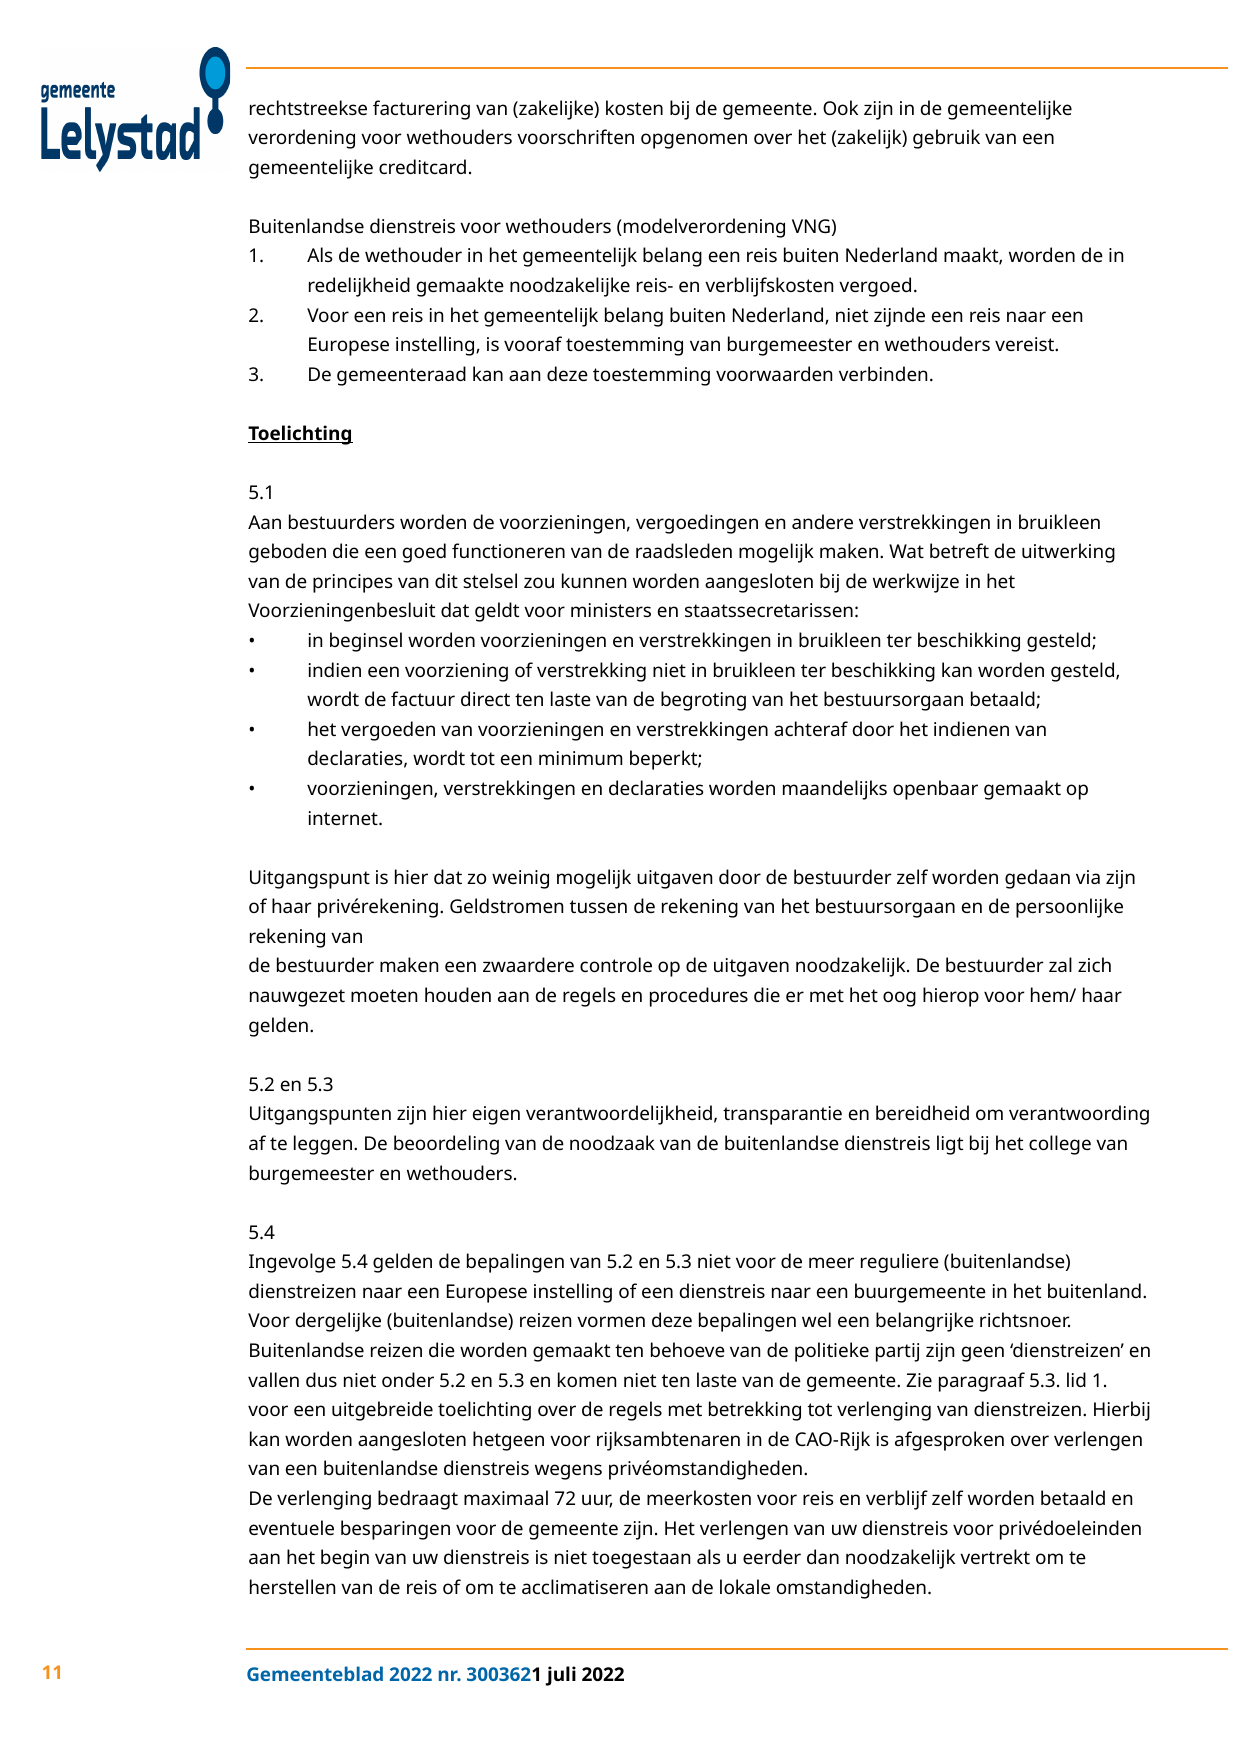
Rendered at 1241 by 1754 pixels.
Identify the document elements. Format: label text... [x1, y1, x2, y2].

text 5.4 [248, 1219, 1152, 1245]
list Als de wethouder in het gemeentelijk belang een reis buiten Nederland maakt, worden de in redelijkheid gemaakte noodzakelijke reis- en verblijfskosten vergoed. [248, 243, 1152, 298]
text Aan bestuurders worden de voorzieningen, vergoedingen en andere verstrekkingen in bruikleen geboden die een goed functioneren van de raadsleden mogelijk maken. Wat betreft de uitwerking van de principes van dit stelsel zou kunnen worden aangesloten bij de werkwijze in het Voorzieningenbesluit dat geldt voor ministers en staatssecretarissen: [248, 509, 1152, 623]
text 5.1 [248, 479, 1152, 505]
text Uitgangspunten zijn hier eigen verantwoordelijkheid, transparantie en bereidheid om verantwoording af te leggen. De beoordeling van de noodzaak van de buitenlandse dienstreis ligt bij het college van burgemeester en wethouders. [248, 1101, 1152, 1186]
list het vergoeden van voorzieningen en verstrekkingen achteraf door het indienen van declaraties, wordt tot een minimum beperkt; [248, 716, 1152, 771]
text de bestuurder maken een zwaardere controle op de uitgaven noodzakelijk. De bestuurder zal zich nauwgezet moeten houden aan de regels en procedures die er met het oog hierop voor hem/ haar gelden. [248, 953, 1152, 1038]
text 5.2 en 5.3 [248, 1071, 1152, 1097]
text Ingevolge 5.4 gelden de bepalingen van 5.2 en 5.3 niet voor de meer reguliere (buitenlandse) dienstreizen naar een Europese instelling of een dienstreis naar een buurgemeente in het buitenland. Voor dergelijke (buitenlandse) reizen vormen deze bepalingen wel een belangrijke richtsnoer. Buitenlandse reizen die worden gemaakt ten behoeve van de politieke partij zijn geen ‘dienstreizen’ en vallen dus niet onder 5.2 en 5.3 en komen niet ten laste van de gemeente. Zie paragraaf 5.3. lid 1. voor een uitgebreide toelichting over de regels met betrekking tot verlenging van dienstreizen. Hierbij kan worden aangesloten hetgeen voor rijksambtenaren in de CAO-Rijk is afgesproken over verlengen van een buitenlandse dienstreis wegens privéomstandigheden. [248, 1248, 1152, 1481]
text De verlenging bedraagt maximaal 72 uur, de meerkosten voor reis en verblijf zelf worden betaald en eventuele besparingen voor de gemeente zijn. Het verlengen van uw dienstreis voor privédoeleinden aan het begin van uw dienstreis is niet toegestaan als u eerder dan noodzakelijk vertrekt om te herstellen van de reis of om te acclimatiseren aan de lokale omstandigheden. [248, 1485, 1152, 1600]
list indien een voorziening of verstrekking niet in bruikleen ter beschikking kan worden gesteld, wordt de factuur direct ten laste van de begroting van het bestuursorgaan betaald; [248, 657, 1152, 712]
text Uitgangspunt is hier dat zo weinig mogelijk uitgaven door de bestuurder zelf worden gedaan via zijn of haar privérekening. Geldstromen tussen de rekening van het bestuursorgaan en de persoonlijke rekening van [248, 864, 1152, 949]
list voorzieningen, verstrekkingen en declaraties worden maandelijks openbaar gemaakt op internet. [248, 775, 1152, 831]
picture [41, 47, 231, 172]
list Voor een reis in het gemeentelijk belang buiten Nederland, niet zijnde een reis naar een Europese instelling, is vooraf toestemming van burgemeester en wethouders vereist. [248, 302, 1152, 357]
text rechtstreekse facturering van (zakelijke) kosten bij de gemeente. Ook zijn in de gemeentelijke verordening voor wethouders voorschriften opgenomen over het (zakelijk) gebruik van een gemeentelijke creditcard. [248, 95, 1152, 180]
list De gemeenteraad kan aan deze toestemming voorwaarden verbinden. [248, 361, 1152, 387]
text Buitenlandse dienstreis voor wethouders (modelverordening VNG) [248, 213, 1152, 239]
text Toelichting [248, 420, 1152, 446]
list in beginsel worden voorzieningen en verstrekkingen in bruikleen ter beschikking gesteld; [248, 627, 1152, 653]
